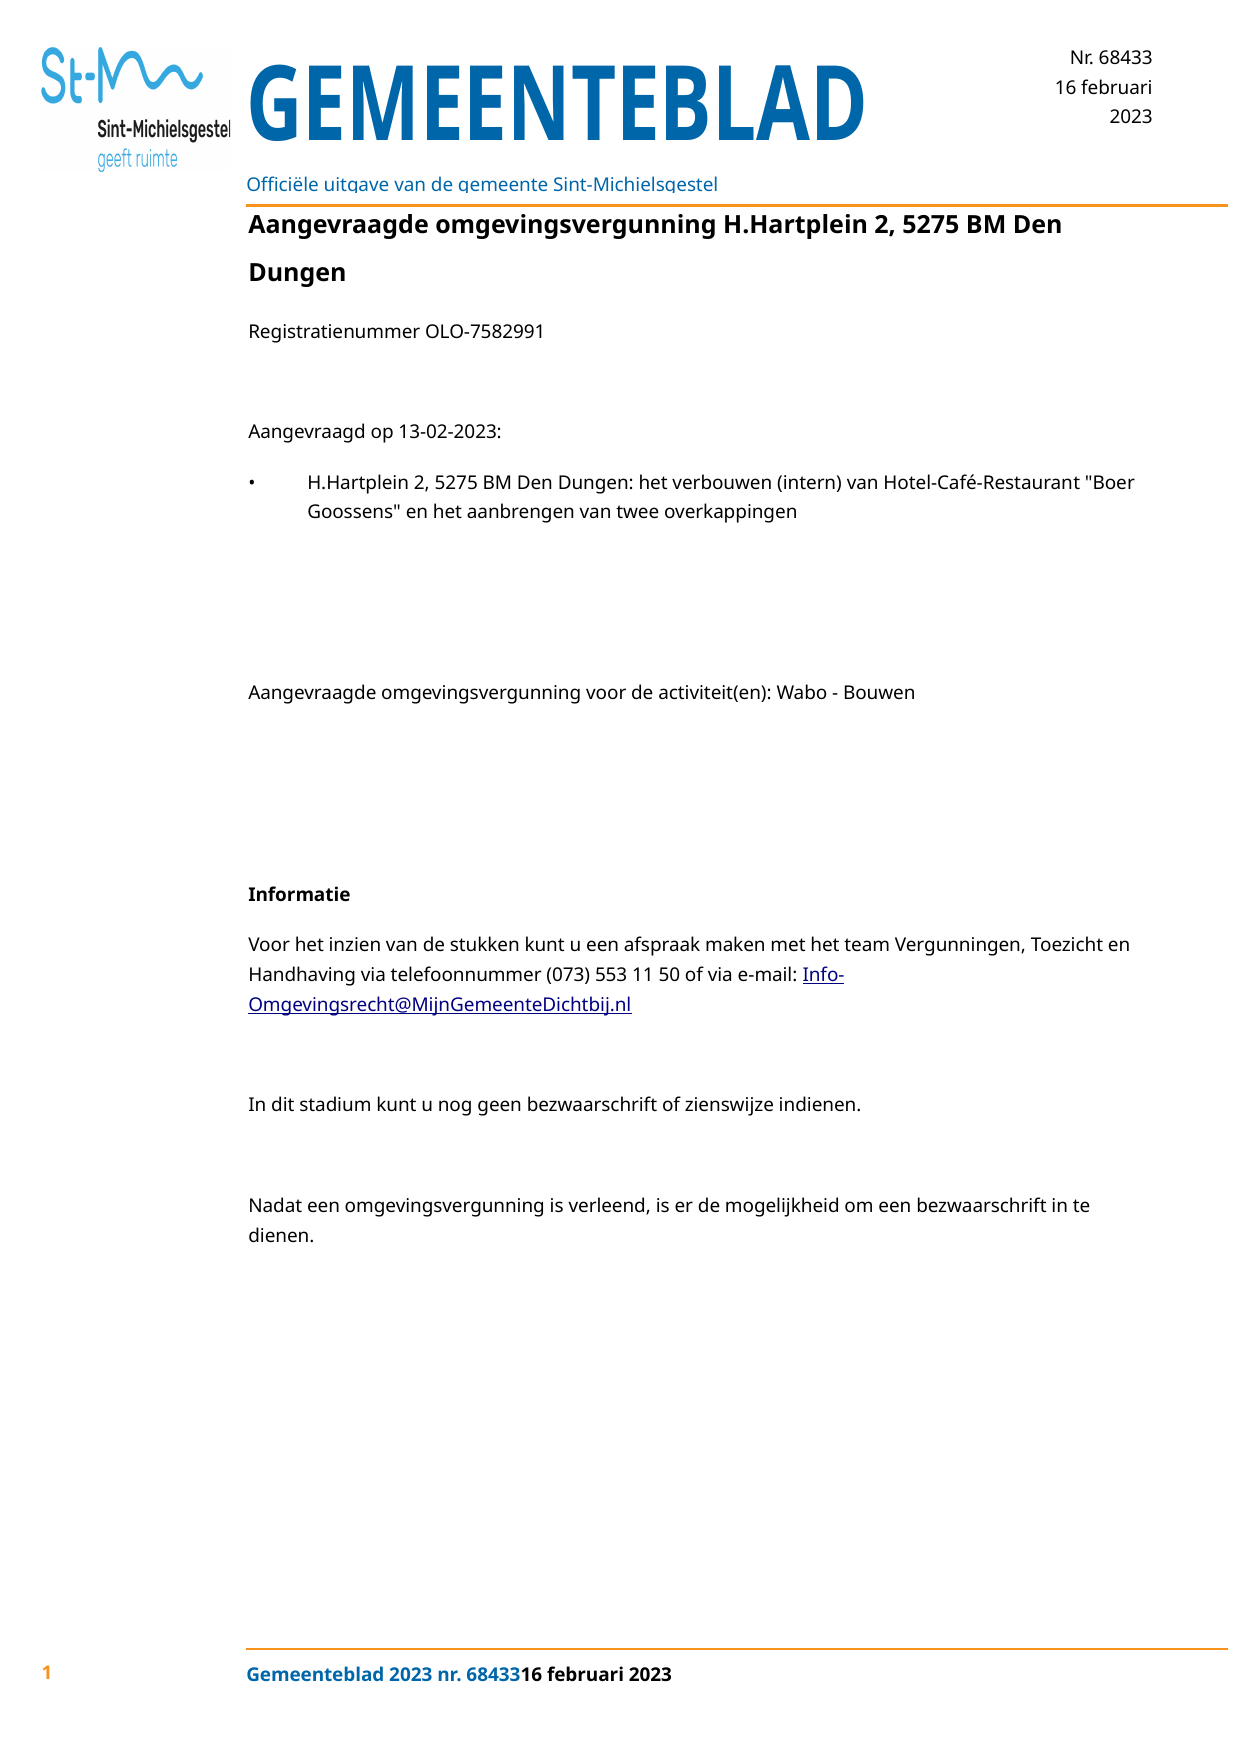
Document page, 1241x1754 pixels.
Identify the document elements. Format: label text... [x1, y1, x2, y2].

text Registratienummer OLO-7582991 [248, 318, 1152, 344]
text Voor het inzien van de stukken kunt u een afspraak maken met het team Vergunningen, Toezicht en Handhaving via telefoonnummer (073) 553 11 50 of via e-mail: Info-Omgevingsrecht@MijnGemeenteDichtbij.nl [248, 932, 1152, 1017]
text Informatie [248, 881, 1152, 907]
text Aangevraagd op 13-02-2023: [248, 419, 1152, 444]
text In dit stadium kunt u nog geen bezwaarschrift of zienswijze indienen. [248, 1092, 1152, 1117]
text Aangevraagde omgevingsvergunning voor de activiteit(en): Wabo - Bouwen [248, 679, 1152, 705]
picture [41, 47, 231, 172]
list H.Hartplein 2, 5275 BM Den Dungen: het verbouwen (intern) van Hotel-Café-Restauran­t "Boer Goossens" en het aanbrengen van twee overkappingen [248, 469, 1152, 524]
text Nadat een omgevingsvergunning is verleend, is er de mogelijkheid om een bezwaarschrift in te dienen. [248, 1192, 1152, 1248]
text Aangevraagde omgevingsvergunning H.Hartplein 2, 5275 BM Den Dungen [248, 207, 1152, 288]
